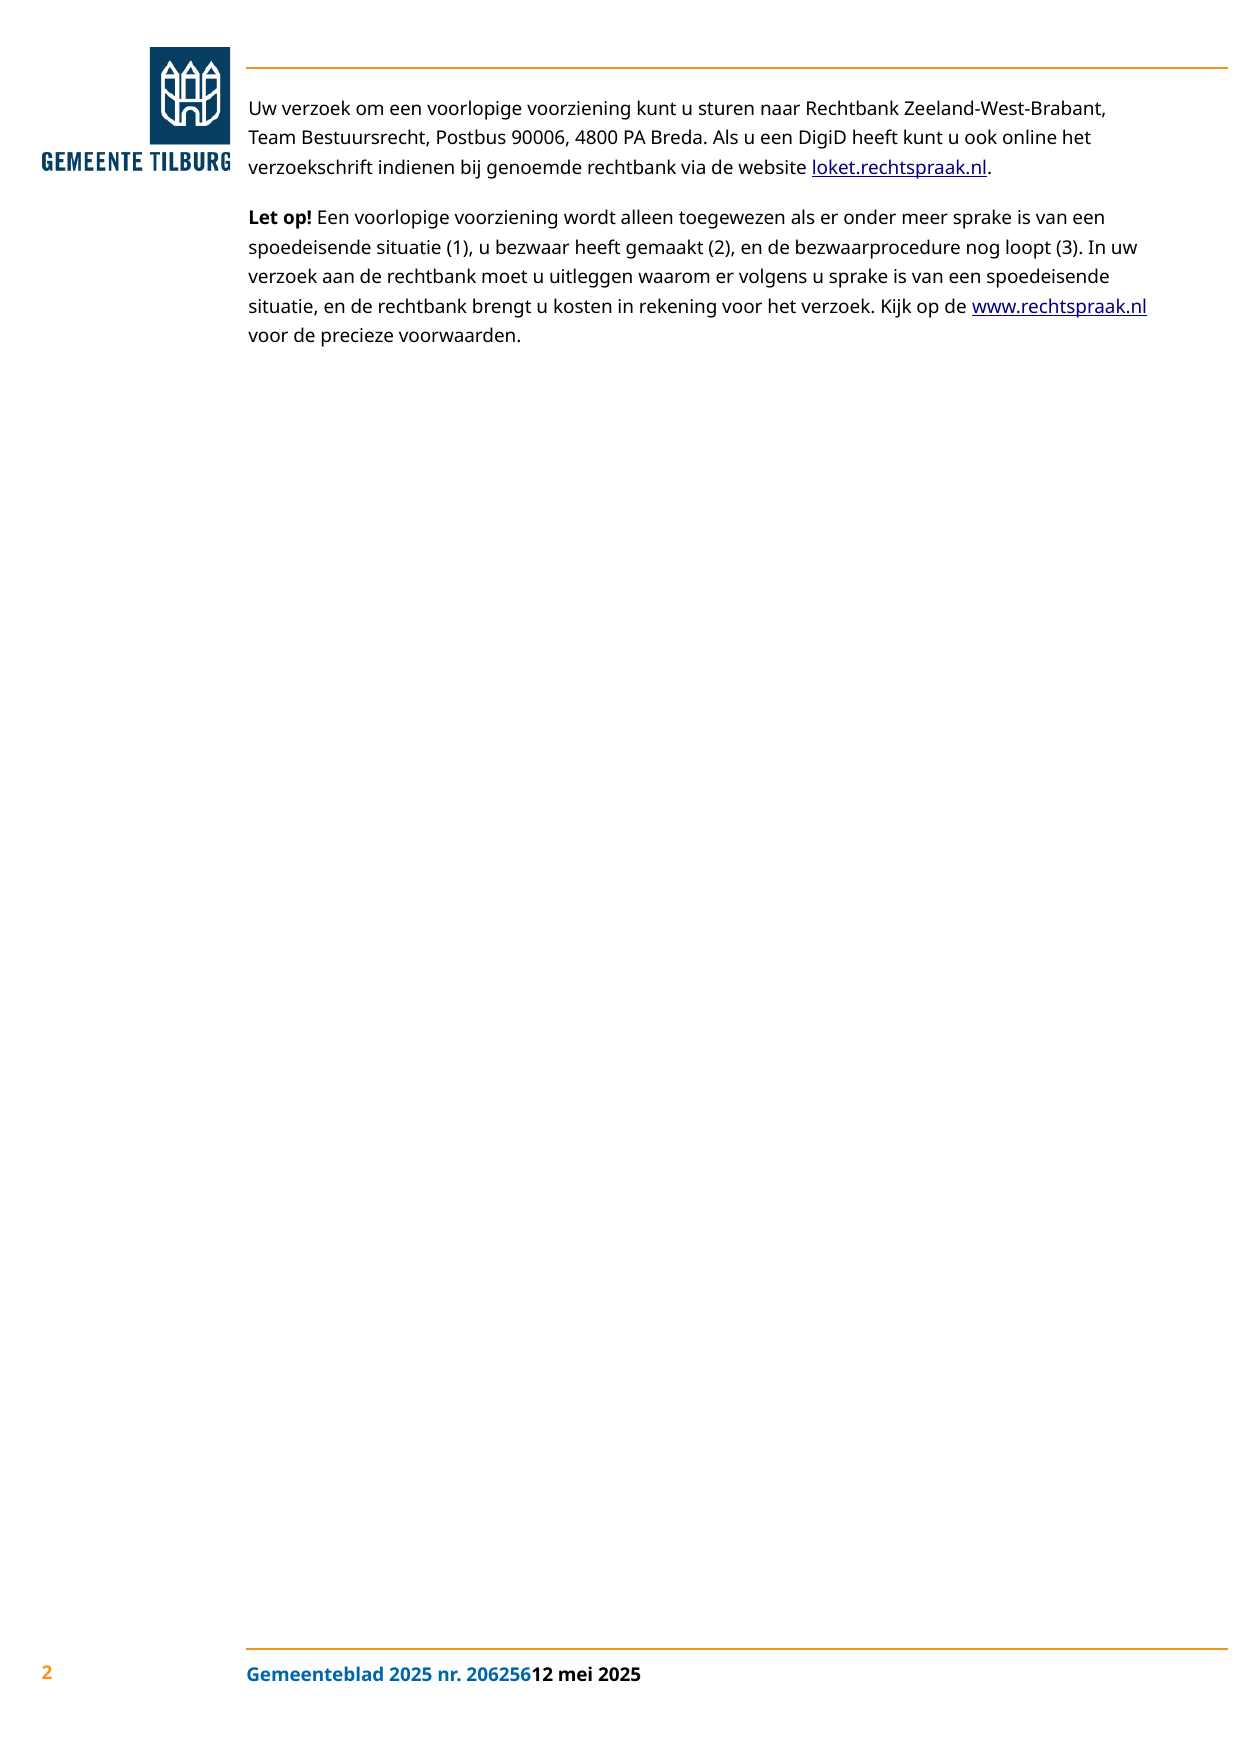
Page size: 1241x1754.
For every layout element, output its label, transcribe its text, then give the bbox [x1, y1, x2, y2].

text Uw verzoek om een voorlopige voorziening kunt u sturen naar Rechtbank Zeeland-West-Brabant, Team Bestuursrecht, Postbus 90006, 4800 PA Breda. Als u een DigiD heeft kunt u ook online het verzoekschrift indienen bij genoemde rechtbank via de website loket.rechtspraak.nl. [248, 95, 1152, 180]
picture [41, 47, 231, 172]
text Let op! Een voorlopige voorziening wordt alleen toegewezen als er onder meer sprake is van een spoedeisende situatie (1), u bezwaar heeft gemaakt (2), en de bezwaarprocedure nog loopt (3). In uw verzoek aan de rechtbank moet u uitleggen waarom er volgens u sprake is van een spoedeisende situatie, en de rechtbank brengt u kosten in rekening voor het verzoek. Kijk op de www.rechtspraak.nl voor de precieze voorwaarden. [248, 204, 1152, 348]
